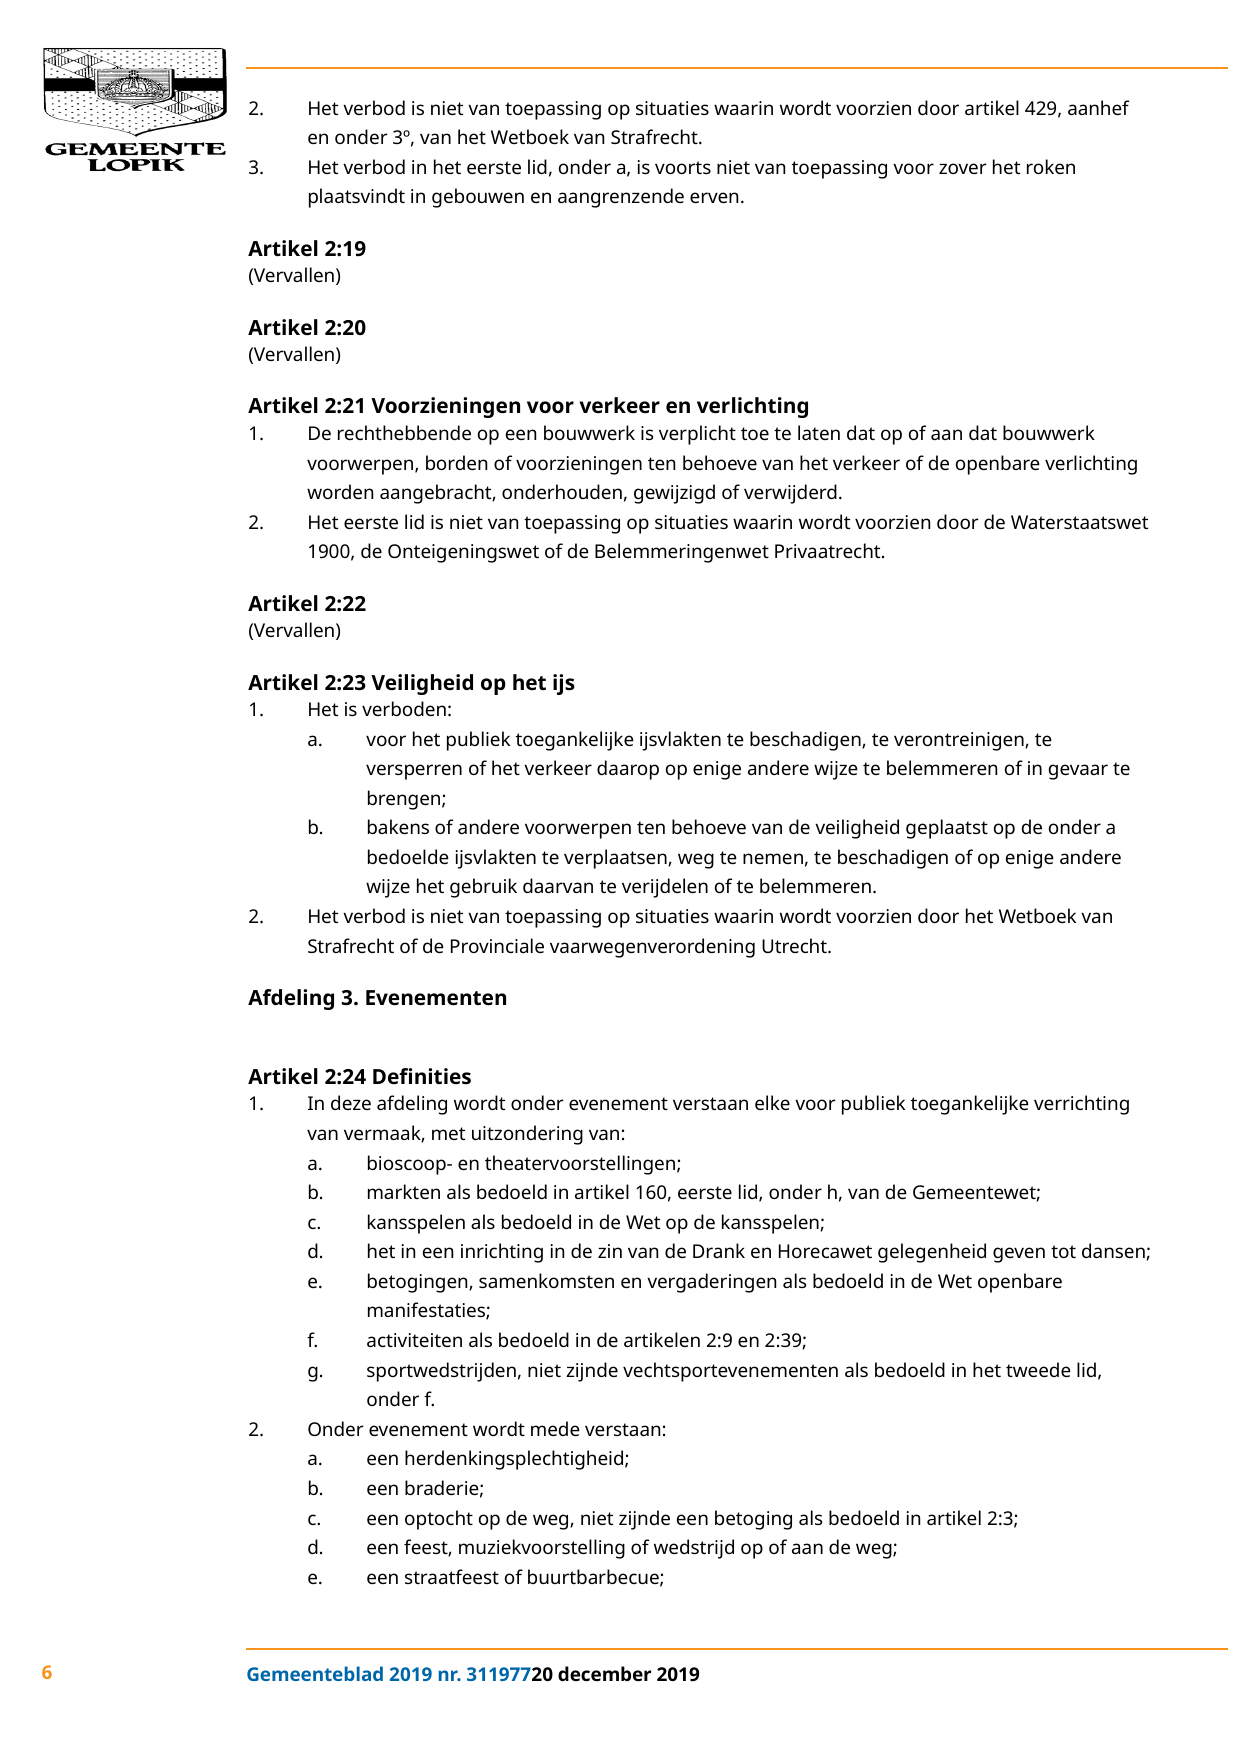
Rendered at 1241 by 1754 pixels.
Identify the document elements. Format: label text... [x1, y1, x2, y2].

text Artikel 2:22 [248, 589, 1152, 617]
text (Vervallen) [248, 341, 1152, 367]
list activiteiten als bedoeld in de artikelen 2:9 en 2:39; [307, 1327, 1152, 1353]
list Het verbod is niet van toepassing op situaties waarin wordt voorzien door artikel 429, aanhef en onder 3º, van het Wetboek van Strafrecht. [248, 95, 1152, 150]
list Het eerste lid is niet van toepassing op situaties waarin wordt voorzien door de Waterstaatswet 1900, de Onteigeningswet of de Belemmeringenwet Privaatrecht. [248, 509, 1152, 564]
list een braderie; [307, 1475, 1152, 1501]
list betogingen, samenkomsten en vergaderingen als bedoeld in de Wet openbare manifestaties; [307, 1268, 1152, 1323]
text Artikel 2:24 Definities [248, 1062, 1152, 1091]
list een straatfeest of buurtbarbecue; [307, 1564, 1152, 1589]
text Artikel 2:19 [248, 234, 1152, 262]
list het in een inrichting in de zin van de Drank en Horecawet gelegenheid geven tot dansen; [307, 1238, 1152, 1264]
text Artikel 2:20 [248, 313, 1152, 341]
list voor het publiek toegankelijke ijsvlakten te beschadigen, te verontreinigen, te versperren of het verkeer daarop op enige andere wijze te belemmeren of in gevaar te brengen; [307, 726, 1152, 811]
list In deze afdeling wordt onder evenement verstaan elke voor publiek toegankelijke verrichting van vermaak, met uitzondering van: [248, 1091, 1152, 1146]
text Artikel 2:23 Veiligheid op het ijs [248, 668, 1152, 696]
list De rechthebbende op een bouwwerk is verplicht toe te laten dat op of aan dat bouwwerk voorwerpen, borden of voorzieningen ten behoeve van het verkeer of de openbare verlichting worden aangebracht, onderhouden, gewijzigd of verwijderd. [248, 420, 1152, 505]
list een optocht op de weg, niet zijnde een betoging als bedoeld in artikel 2:3; [307, 1505, 1152, 1530]
list Onder evenement wordt mede verstaan: [248, 1416, 1152, 1442]
list bioscoop- en theatervoorstellingen; [307, 1150, 1152, 1175]
list markten als bedoeld in artikel 160, eerste lid, onder h, van de Gemeentewet; [307, 1179, 1152, 1205]
list een herdenkingsplechtigheid; [307, 1446, 1152, 1471]
picture [41, 47, 231, 172]
list kansspelen als bedoeld in de Wet op de kansspelen; [307, 1209, 1152, 1234]
list Het verbod is niet van toepassing op situaties waarin wordt voorzien door het Wetboek van Strafrecht of de Provinciale vaarwegenverordening Utrecht. [248, 903, 1152, 958]
list bakens of andere voorwerpen ten behoeve van de veiligheid geplaatst op de onder a bedoelde ijsvlakten te verplaatsen, weg te nemen, te beschadigen of op enige andere wijze het gebruik daarvan te verijdelen of te belemmeren. [307, 814, 1152, 899]
text (Vervallen) [248, 617, 1152, 643]
text (Vervallen) [248, 262, 1152, 288]
list een feest, muziekvoorstelling of wedstrijd op of aan de weg; [307, 1534, 1152, 1560]
list sportwedstrijden, niet zijnde vechtsportevenementen als bedoeld in het tweede lid, onder f. [307, 1357, 1152, 1412]
list Het is verboden: [248, 696, 1152, 722]
list Het verbod in het eerste lid, onder a, is voorts niet van toepassing voor zover het roken plaatsvindt in gebouwen en aangrenzende erven. [248, 154, 1152, 209]
text Afdeling 3. Evenementen [248, 983, 1152, 1012]
text Artikel 2:21 Voorzieningen voor verkeer en verlichting [248, 392, 1152, 420]
